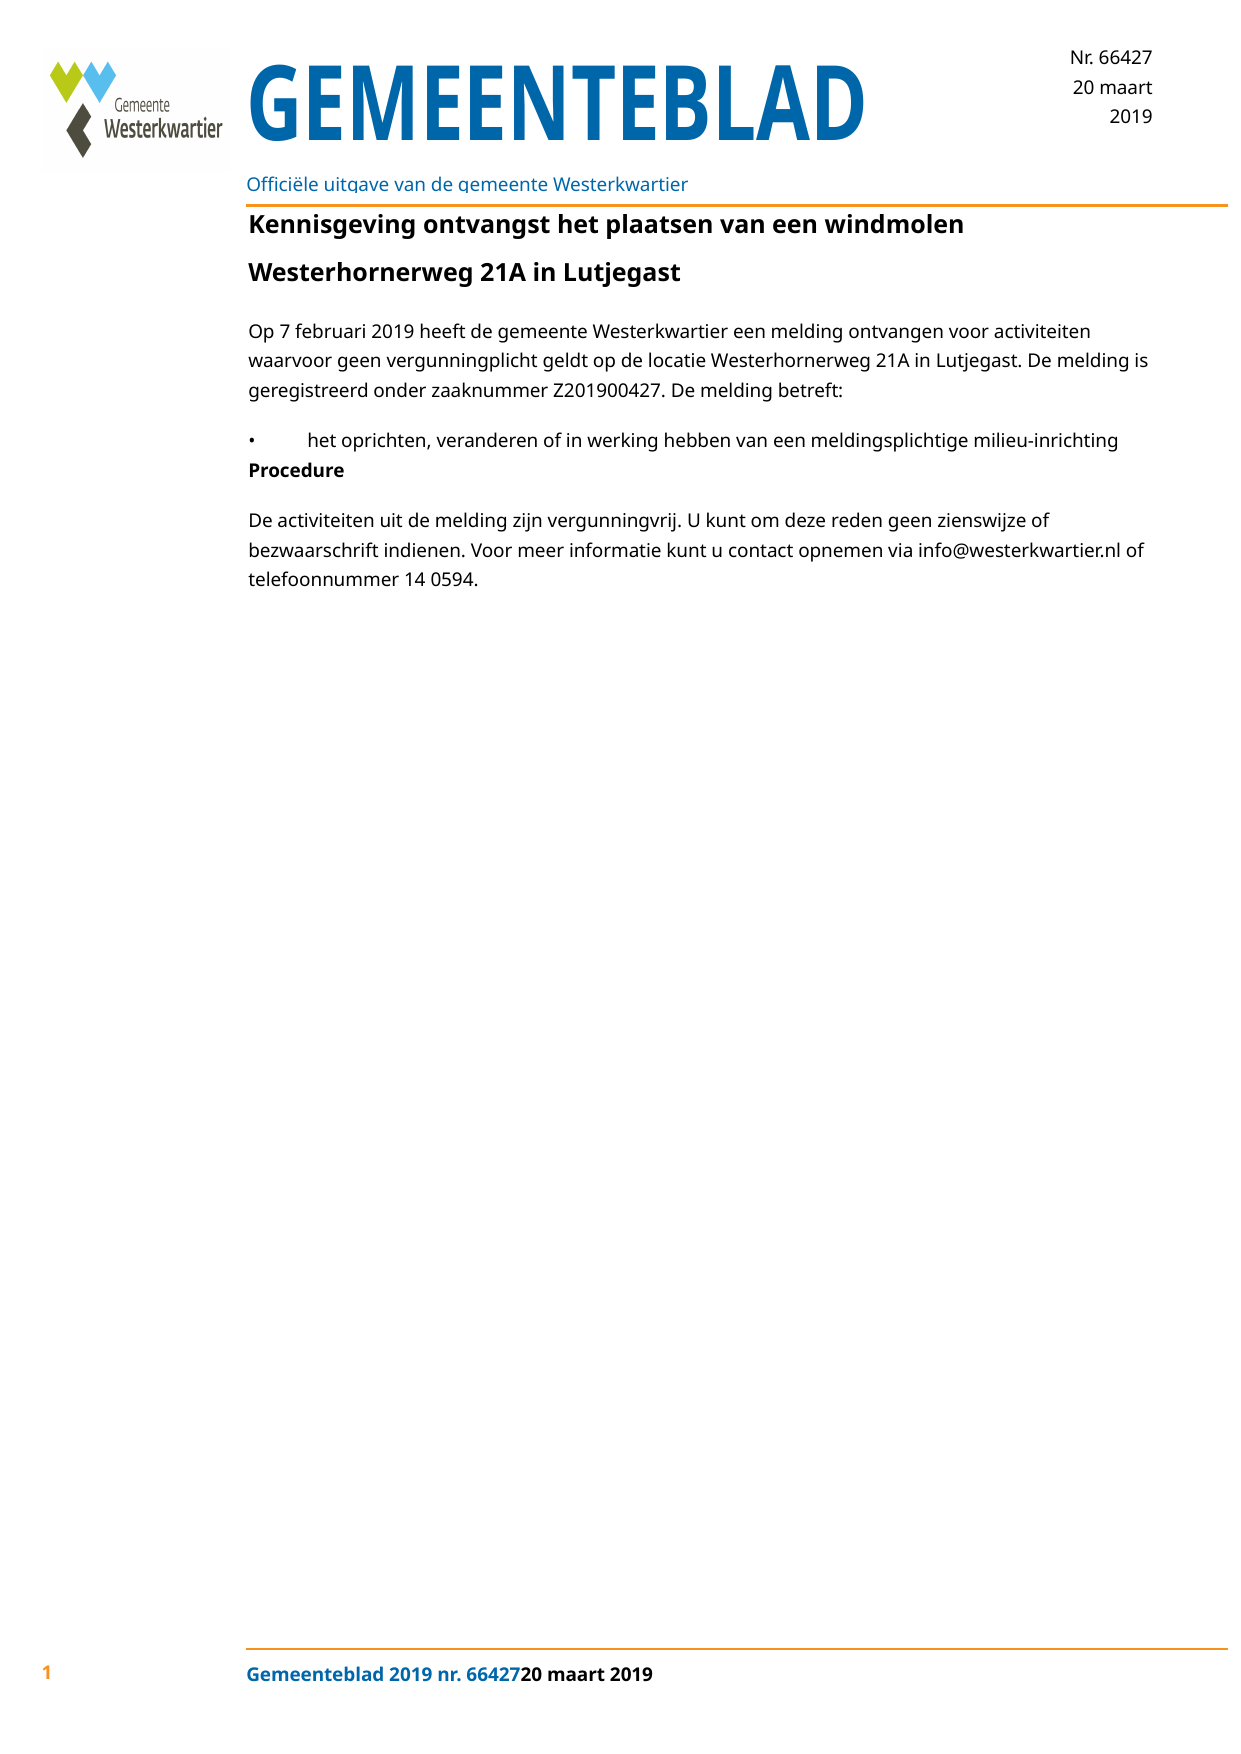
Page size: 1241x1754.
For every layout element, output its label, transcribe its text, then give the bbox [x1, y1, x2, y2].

picture [41, 47, 231, 172]
text Kennisgeving ontvangst het plaatsen van een windmolen Westerhornerweg 21A in Lutjegast [248, 207, 1152, 288]
text Op 7 februari 2019 heeft de gemeente Westerkwartier een melding ontvangen voor activiteiten waarvoor geen vergunningplicht geldt op de locatie Westerhornerweg 21A in Lutjegast. De melding is geregistreerd onder zaaknummer Z201900427. De melding betreft: [248, 318, 1152, 403]
list het oprichten, veranderen of in werking hebben van een meldingsplichtige milieu-inrichting [248, 427, 1152, 453]
text De activiteiten uit de melding zijn vergunningvrij. U kunt om deze reden geen zienswijze of bezwaarschrift indienen. Voor meer informatie kunt u contact opnemen via info@westerkwartier.nl of telefoonnummer 14 0594. [248, 507, 1152, 592]
text Procedure [248, 457, 1152, 483]
